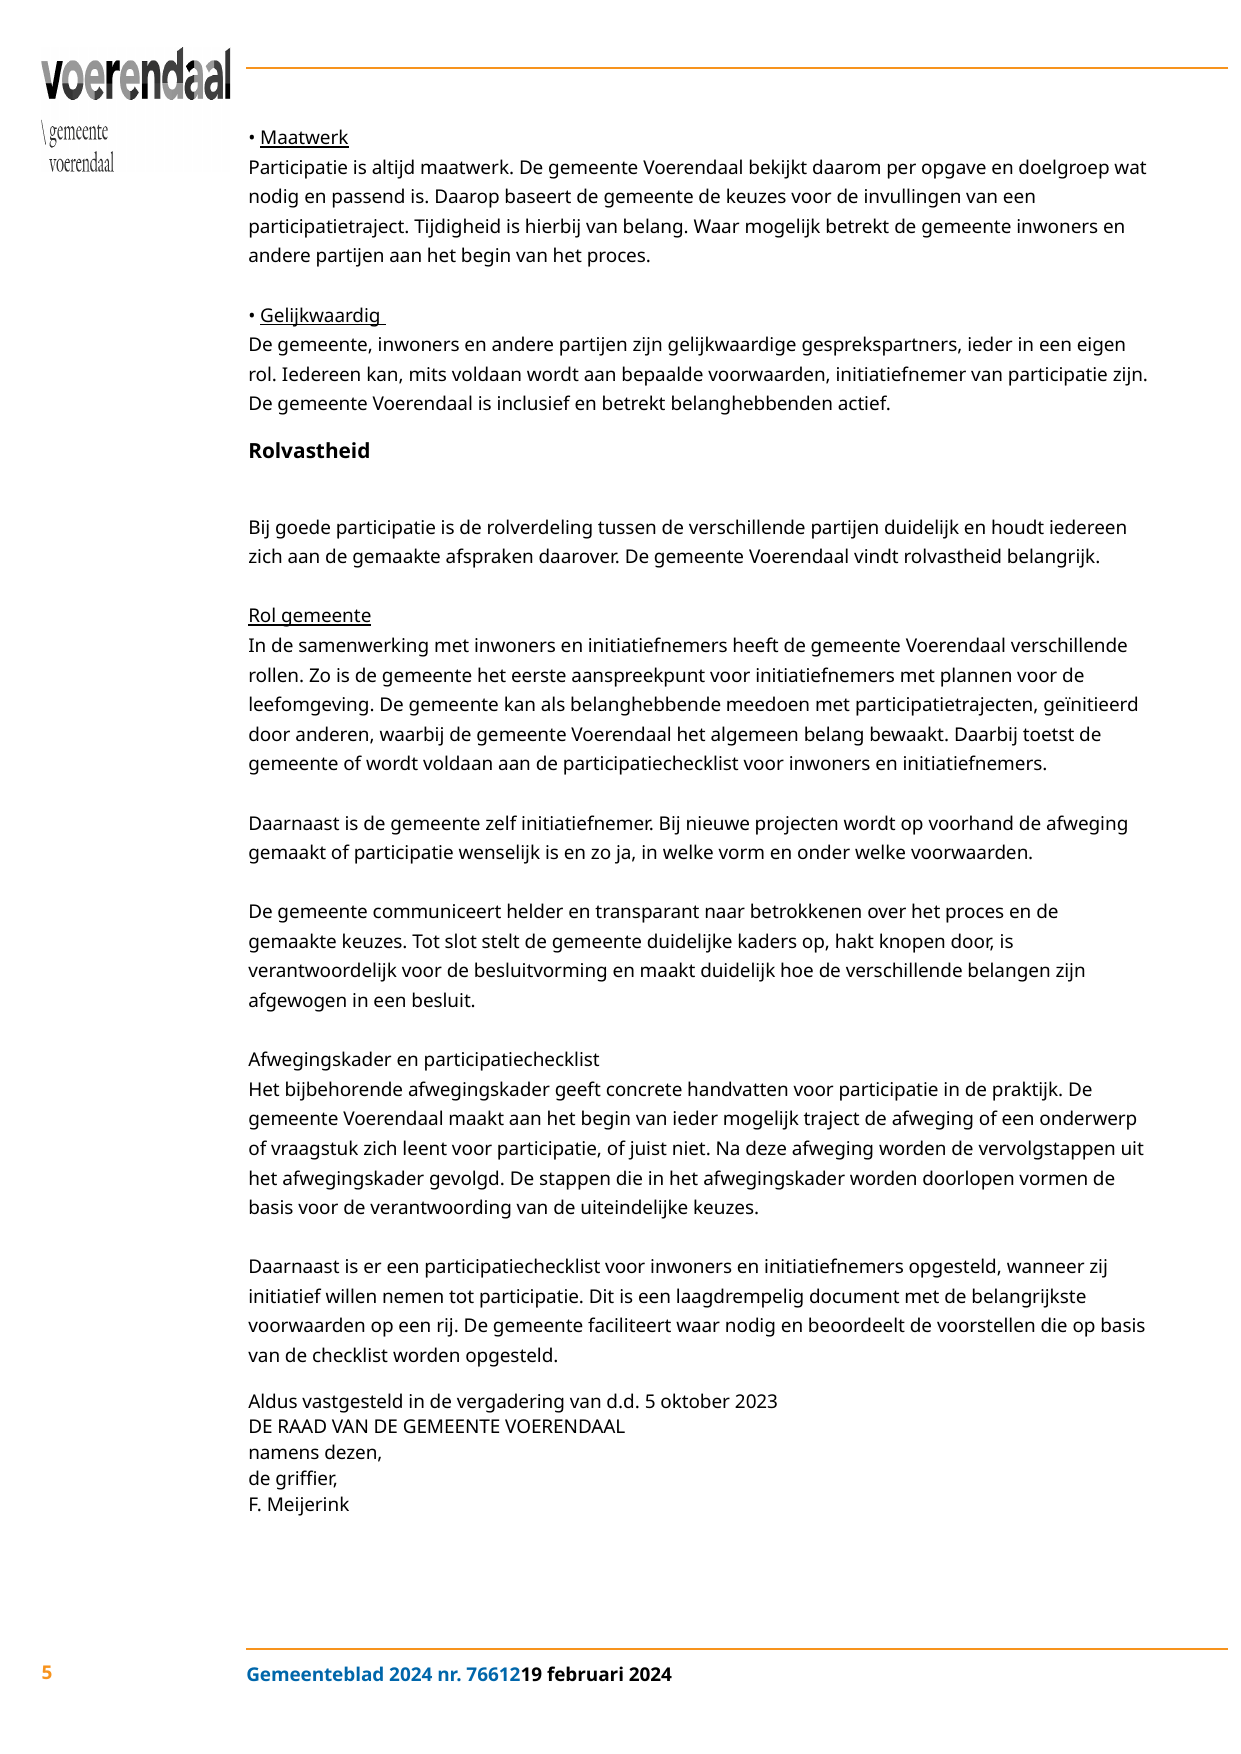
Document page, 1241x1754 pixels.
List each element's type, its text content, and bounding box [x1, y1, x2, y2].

text De gemeente, inwoners en andere partijen zijn gelijkwaardige gesprekspartners, ieder in een eigen rol. Iedereen kan, mits voldaan wordt aan bepaalde voorwaarden, initiatiefnemer van participatie zijn. De gemeente Voerendaal is inclusief en betrekt belanghebbenden actief. [248, 331, 1152, 416]
text Rol gemeente [248, 603, 1152, 628]
text • Gelijkwaardig [248, 302, 1152, 328]
text Rolvastheid [248, 436, 1152, 465]
text • Maatwerk [248, 124, 1152, 150]
text Aldus vastgesteld in de vergadering van d.d. 5 oktober 2023 [248, 1388, 1152, 1414]
text In de samenwerking met inwoners en initiatiefnemers heeft de gemeente Voerendaal verschillende rollen. Zo is de gemeente het eerste aanspreekpunt voor initiatiefnemers met plannen voor de leefomgeving. De gemeente kan als belanghebbende meedoen met participatietrajecten, geïnitieerd door anderen, waarbij de gemeente Voerendaal het algemeen belang bewaakt. Daarbij toetst de gemeente of wordt voldaan aan de participatiechecklist voor inwoners en initiatiefnemers. [248, 632, 1152, 776]
text Daarnaast is de gemeente zelf initiatiefnemer. Bij nieuwe projecten wordt op voorhand de afweging gemaakt of participatie wenselijk is en zo ja, in welke vorm en onder welke voorwaarden. [248, 810, 1152, 865]
text DE RAAD VAN DE GEMEENTE VOERENDAAL [248, 1414, 1152, 1439]
text De gemeente communiceert helder en transparant naar betrokkenen over het proces en de gemaakte keuzes. Tot slot stelt de gemeente duidelijke kaders op, hakt knopen door, is verantwoordelijk voor de besluitvorming en maakt duidelijk hoe de verschillende belangen zijn afgewogen in een besluit. [248, 898, 1152, 1013]
text F. Meijerink [248, 1491, 1152, 1517]
text Daarnaast is er een participatiechecklist voor inwoners en initiatiefnemers opgesteld, wanneer zij initiatief willen nemen tot participatie. Dit is een laagdrempelig document met de belangrijkste voorwaarden op een rij. De gemeente faciliteert waar nodig en beoordeelt de voorstellen die op basis van de checklist worden opgesteld. [248, 1253, 1152, 1368]
text Participatie is altijd maatwerk. De gemeente Voerendaal bekijkt daarom per opgave en doelgroep wat nodig en passend is. Daarop baseert de gemeente de keuzes voor de invullingen van een participatietraject. Tijdigheid is hierbij van belang. Waar mogelijk betrekt de gemeente inwoners en andere partijen aan het begin van het proces. [248, 154, 1152, 268]
text namens dezen, [248, 1439, 1152, 1465]
text Het bijbehorende afwegingskader geeft concrete handvatten voor participatie in de praktijk. De gemeente Voerendaal maakt aan het begin van ieder mogelijk traject de afweging of een onderwerp of vraagstuk zich leent voor participatie, of juist niet. Na deze afweging worden de vervolgstappen uit het afwegingskader gevolgd. De stappen die in het afwegingskader worden doorlopen vormen de basis voor de verantwoording van de uiteindelijke keuzes. [248, 1076, 1152, 1220]
text Afwegingskader en participatiechecklist [248, 1046, 1152, 1072]
text de griffier, [248, 1465, 1152, 1491]
picture [41, 47, 231, 172]
text Bij goede participatie is de rolverdeling tussen de verschillende partijen duidelijk en houdt iedereen zich aan de gemaakte afspraken daarover. De gemeente Voerendaal vindt rolvastheid belangrijk. [248, 514, 1152, 569]
